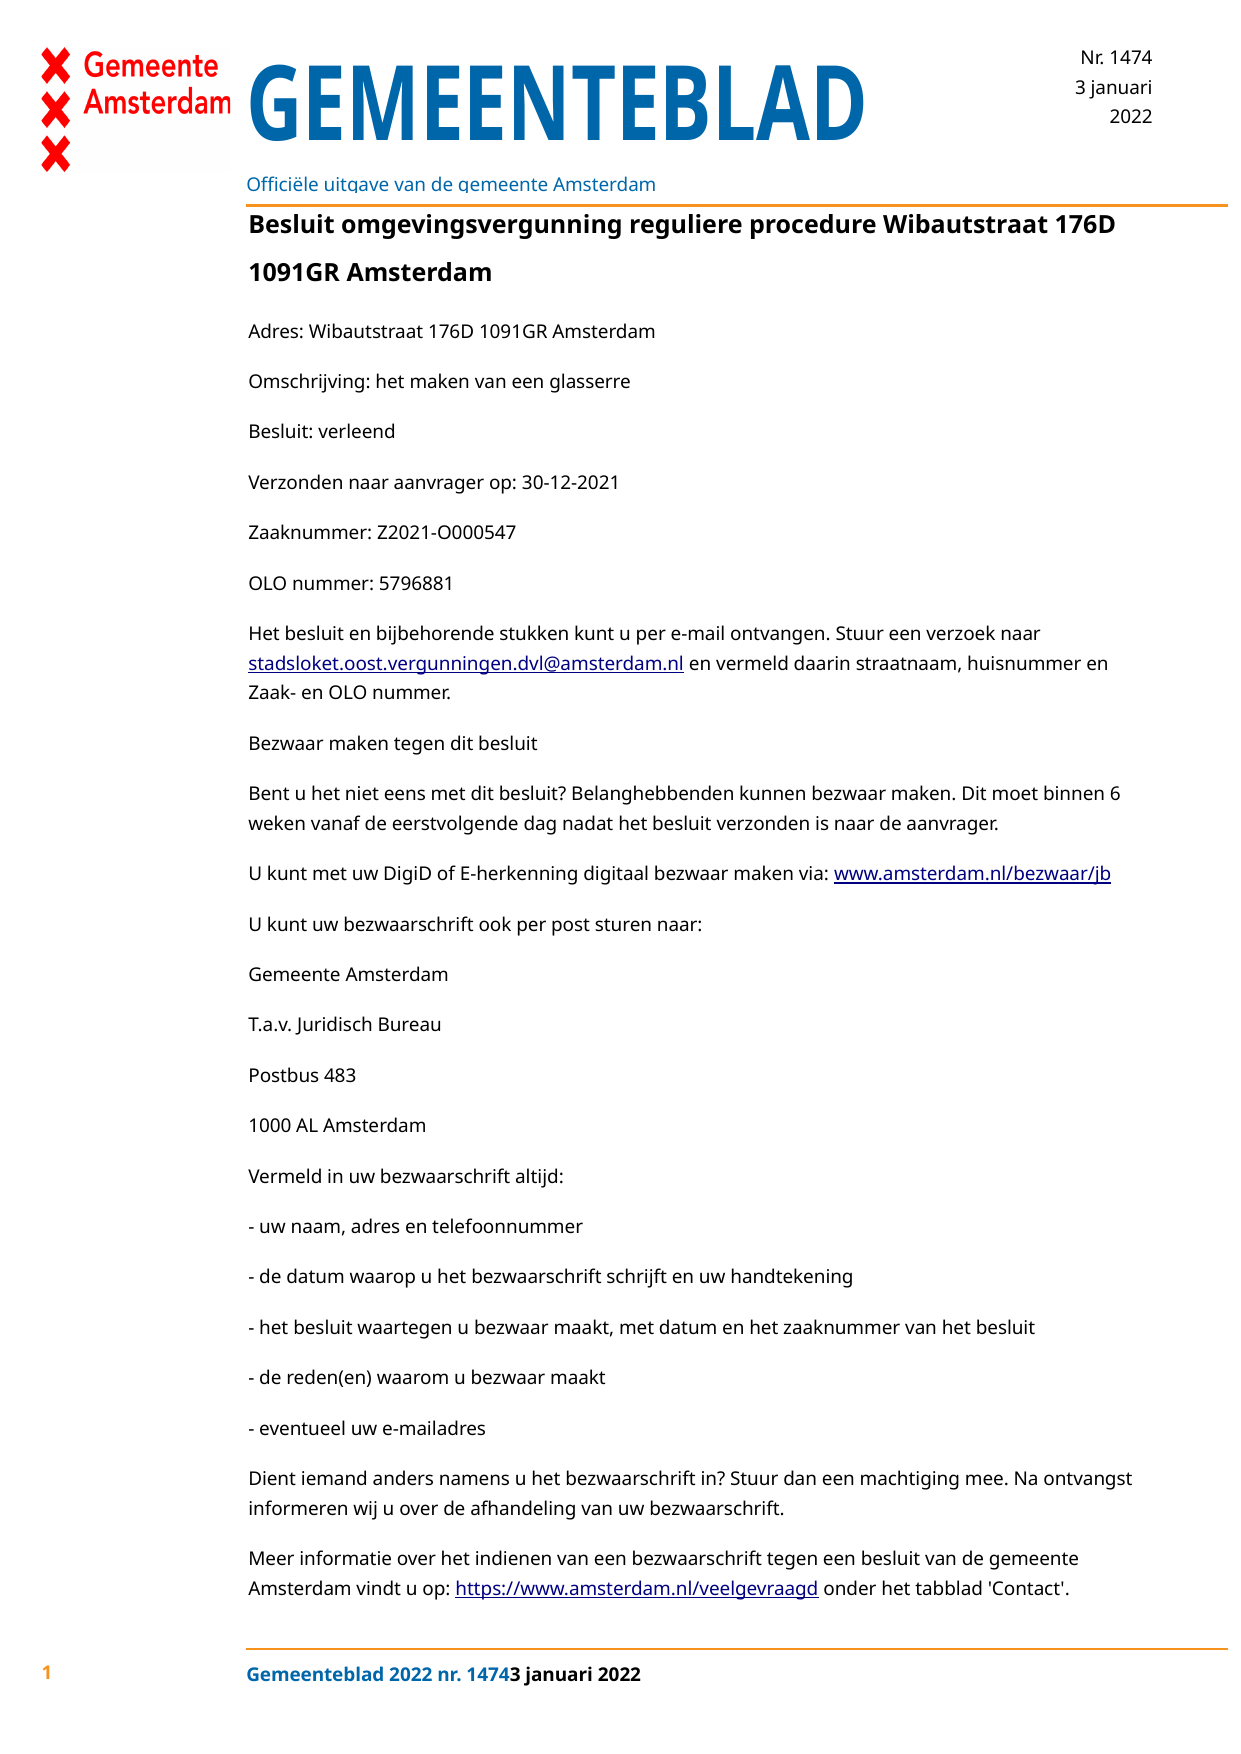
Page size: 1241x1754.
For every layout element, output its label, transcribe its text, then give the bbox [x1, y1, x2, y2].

text - uw naam, adres en telefoonnummer [248, 1213, 1152, 1239]
text - het besluit waartegen u bezwaar maakt, met datum en het zaaknummer van het besluit [248, 1314, 1152, 1340]
text Adres: Wibautstraat 176D 1091GR Amsterdam [248, 318, 1152, 344]
text Besluit omgevingsvergunning reguliere procedure Wibautstraat 176D 1091GR Amsterdam [248, 207, 1152, 288]
text Vermeld in uw bezwaarschrift altijd: [248, 1163, 1152, 1189]
text Postbus 483 [248, 1062, 1152, 1088]
text Omschrijving: het maken van een glasserre [248, 368, 1152, 394]
text Gemeente Amsterdam [248, 961, 1152, 987]
text Verzonden naar aanvrager op: 30-12-2021 [248, 469, 1152, 495]
text Bent u het niet eens met dit besluit? Belanghebbenden kunnen bezwaar maken. Dit moet binnen 6 weken vanaf de eerstvolgende dag nadat het besluit verzonden is naar de aanvrager. [248, 780, 1152, 836]
text Het besluit en bijbehorende stukken kunt u per e-mail ontvangen. Stuur een verzoek naar stadsloket.oost.vergunningen.dvl@amsterdam.nl en vermeld daarin straatnaam, huisnummer en Zaak- en OLO nummer. [248, 620, 1152, 705]
text Meer informatie over het indienen van een bezwaarschrift tegen een besluit van de gemeente Amsterdam vindt u op: https://www.amsterdam.nl/veelgevraagd onder het tabblad 'Contact'. [248, 1545, 1152, 1601]
text 1000 AL Amsterdam [248, 1112, 1152, 1138]
picture [41, 47, 231, 172]
text U kunt met uw DigiD of E-herkenning digitaal bezwaar maken via: www.amsterdam.nl/bezwaar/jb [248, 860, 1152, 886]
text - de datum waarop u het bezwaarschrift schrijft en uw handtekening [248, 1264, 1152, 1289]
text T.a.v. Juridisch Bureau [248, 1012, 1152, 1037]
text - de reden(en) waarom u bezwaar maakt [248, 1364, 1152, 1390]
text - eventueel uw e-mailadres [248, 1415, 1152, 1441]
text Besluit: verleend [248, 419, 1152, 444]
text OLO nummer: 5796881 [248, 570, 1152, 596]
text Dient iemand anders namens u het bezwaarschrift in? Stuur dan een machtiging mee. Na ontvangst informeren wij u over de afhandeling van uw bezwaarschrift. [248, 1465, 1152, 1521]
text Zaaknummer: Z2021-O000547 [248, 519, 1152, 545]
text U kunt uw bezwaarschrift ook per post sturen naar: [248, 911, 1152, 937]
text Bezwaar maken tegen dit besluit [248, 730, 1152, 756]
